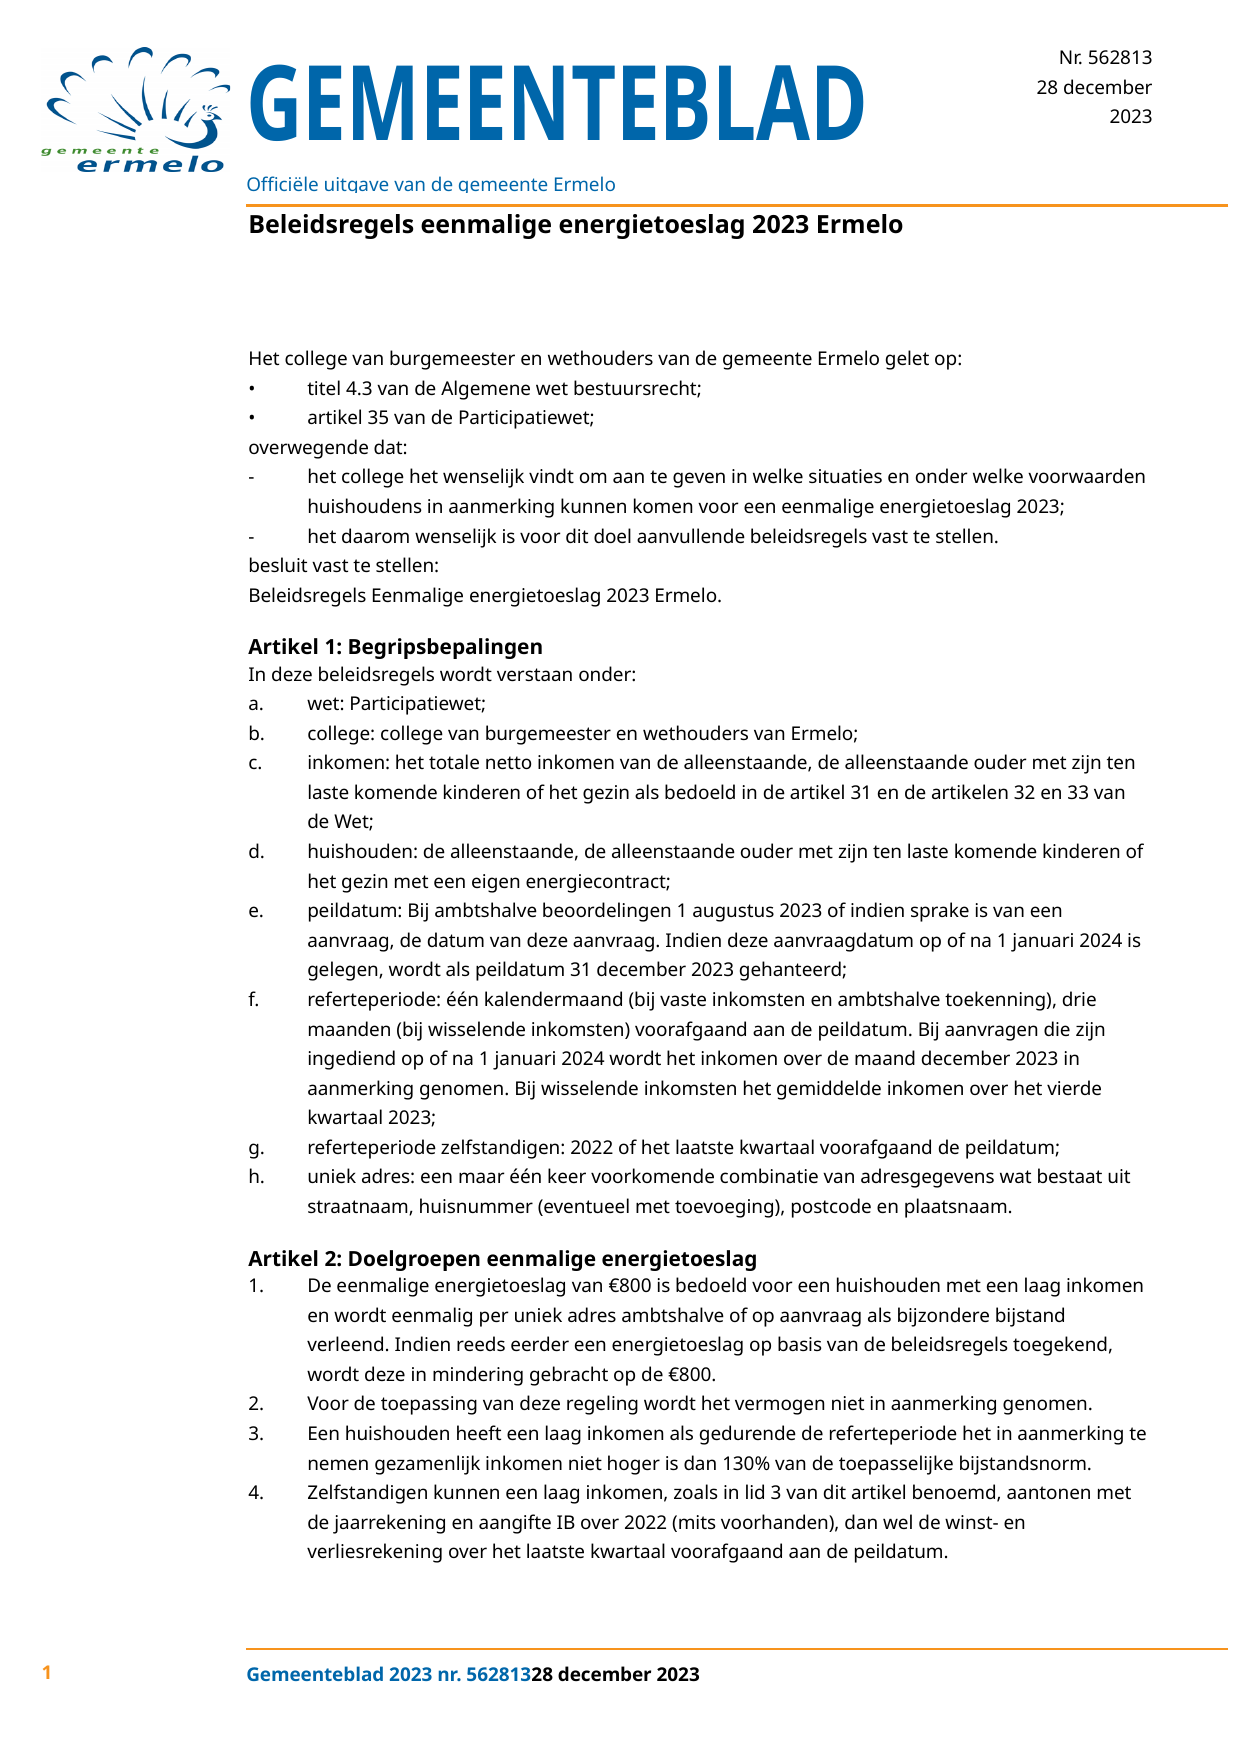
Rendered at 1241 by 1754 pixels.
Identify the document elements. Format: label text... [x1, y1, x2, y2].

list De eenmalige energietoeslag van €800 is bedoeld voor een huishouden met een laag inkomen en wordt eenmalig per uniek adres ambtshalve of op aanvraag als bijzondere bijstand verleend. Indien reeds eerder een energietoeslag op basis van de beleidsregels toegekend, wordt deze in mindering gebracht op de €800. [248, 1272, 1152, 1387]
list uniek adres: een maar één keer voorkomende combinatie van adresgegevens wat bestaat uit straatnaam, huisnummer (eventueel met toevoeging), postcode en plaatsnaam. [248, 1164, 1152, 1219]
list huishouden: de alleenstaande, de alleenstaande ouder met zijn ten laste komende kinderen of het gezin met een eigen energiecontract; [248, 838, 1152, 894]
text Beleidsregels Eenmalige energietoeslag 2023 Ermelo. [248, 582, 1152, 608]
list peildatum: Bij ambtshalve beoordelingen 1 augustus 2023 of indien sprake is van een aanvraag, de datum van deze aanvraag. Indien deze aanvraagdatum op of na 1 januari 2024 is gelegen, wordt als peildatum 31 december 2023 gehanteerd; [248, 897, 1152, 982]
text Artikel 2: Doelgroepen eenmalige energietoeslag [248, 1244, 1152, 1272]
text besluit vast te stellen: [248, 552, 1152, 578]
list Zelfstandigen kunnen een laag inkomen, zoals in lid 3 van dit artikel benoemd, aantonen met de jaarrekening en aangifte IB over 2022 (mits voorhanden), dan wel de winst- en verliesrekening over het laatste kwartaal voorafgaand aan de peildatum. [248, 1479, 1152, 1564]
text Het college van burgemeester en wethouders van de gemeente Ermelo gelet op: [248, 345, 1152, 371]
list Een huishouden heeft een laag inkomen als gedurende de referteperiode het in aanmerking te nemen gezamenlijk inkomen niet hoger is dan 130% van de toepasselijke bijstandsnorm. [248, 1420, 1152, 1475]
list inkomen: het totale netto inkomen van de alleenstaande, de alleenstaande ouder met zijn ten laste komende kinderen of het gezin als bedoeld in de artikel 31 en de artikelen 32 en 33 van de Wet; [248, 749, 1152, 834]
list Voor de toepassing van deze regeling wordt het vermogen niet in aanmerking genomen. [248, 1391, 1152, 1416]
list referteperiode: één kalendermaand (bij vaste inkomsten en ambtshalve toekenning), drie maanden (bij wisselende inkomsten) voorafgaand aan de peildatum. Bij aanvragen die zijn ingediend op of na 1 januari 2024 wordt het inkomen over de maand december 2023 in aanmerking genomen. Bij wisselende inkomsten het gemiddelde inkomen over het vierde kwartaal 2023; [248, 986, 1152, 1130]
text Beleidsregels eenmalige energietoeslag 2023 Ermelo [248, 207, 1152, 241]
text In deze beleidsregels wordt verstaan onder: [248, 661, 1152, 687]
list referteperiode zelfstandigen: 2022 of het laatste kwartaal voorafgaand de peildatum; [248, 1134, 1152, 1160]
text overwegende dat: [248, 434, 1152, 460]
list college: college van burgemeester en wethouders van Ermelo; [248, 720, 1152, 746]
list het daarom wenselijk is voor dit doel aanvullende beleidsregels vast te stellen. [248, 523, 1152, 548]
picture [41, 47, 231, 172]
list titel 4.3 van de Algemene wet bestuursrecht; [248, 375, 1152, 401]
text Artikel 1: Begripsbepalingen [248, 632, 1152, 661]
list het college het wenselijk vindt om aan te geven in welke situaties en onder welke voorwaarden huishoudens in aanmerking kunnen komen voor een eenmalige energietoeslag 2023; [248, 464, 1152, 519]
list artikel 35 van de Participatiewet; [248, 404, 1152, 430]
list wet: Participatiewet; [248, 690, 1152, 716]
